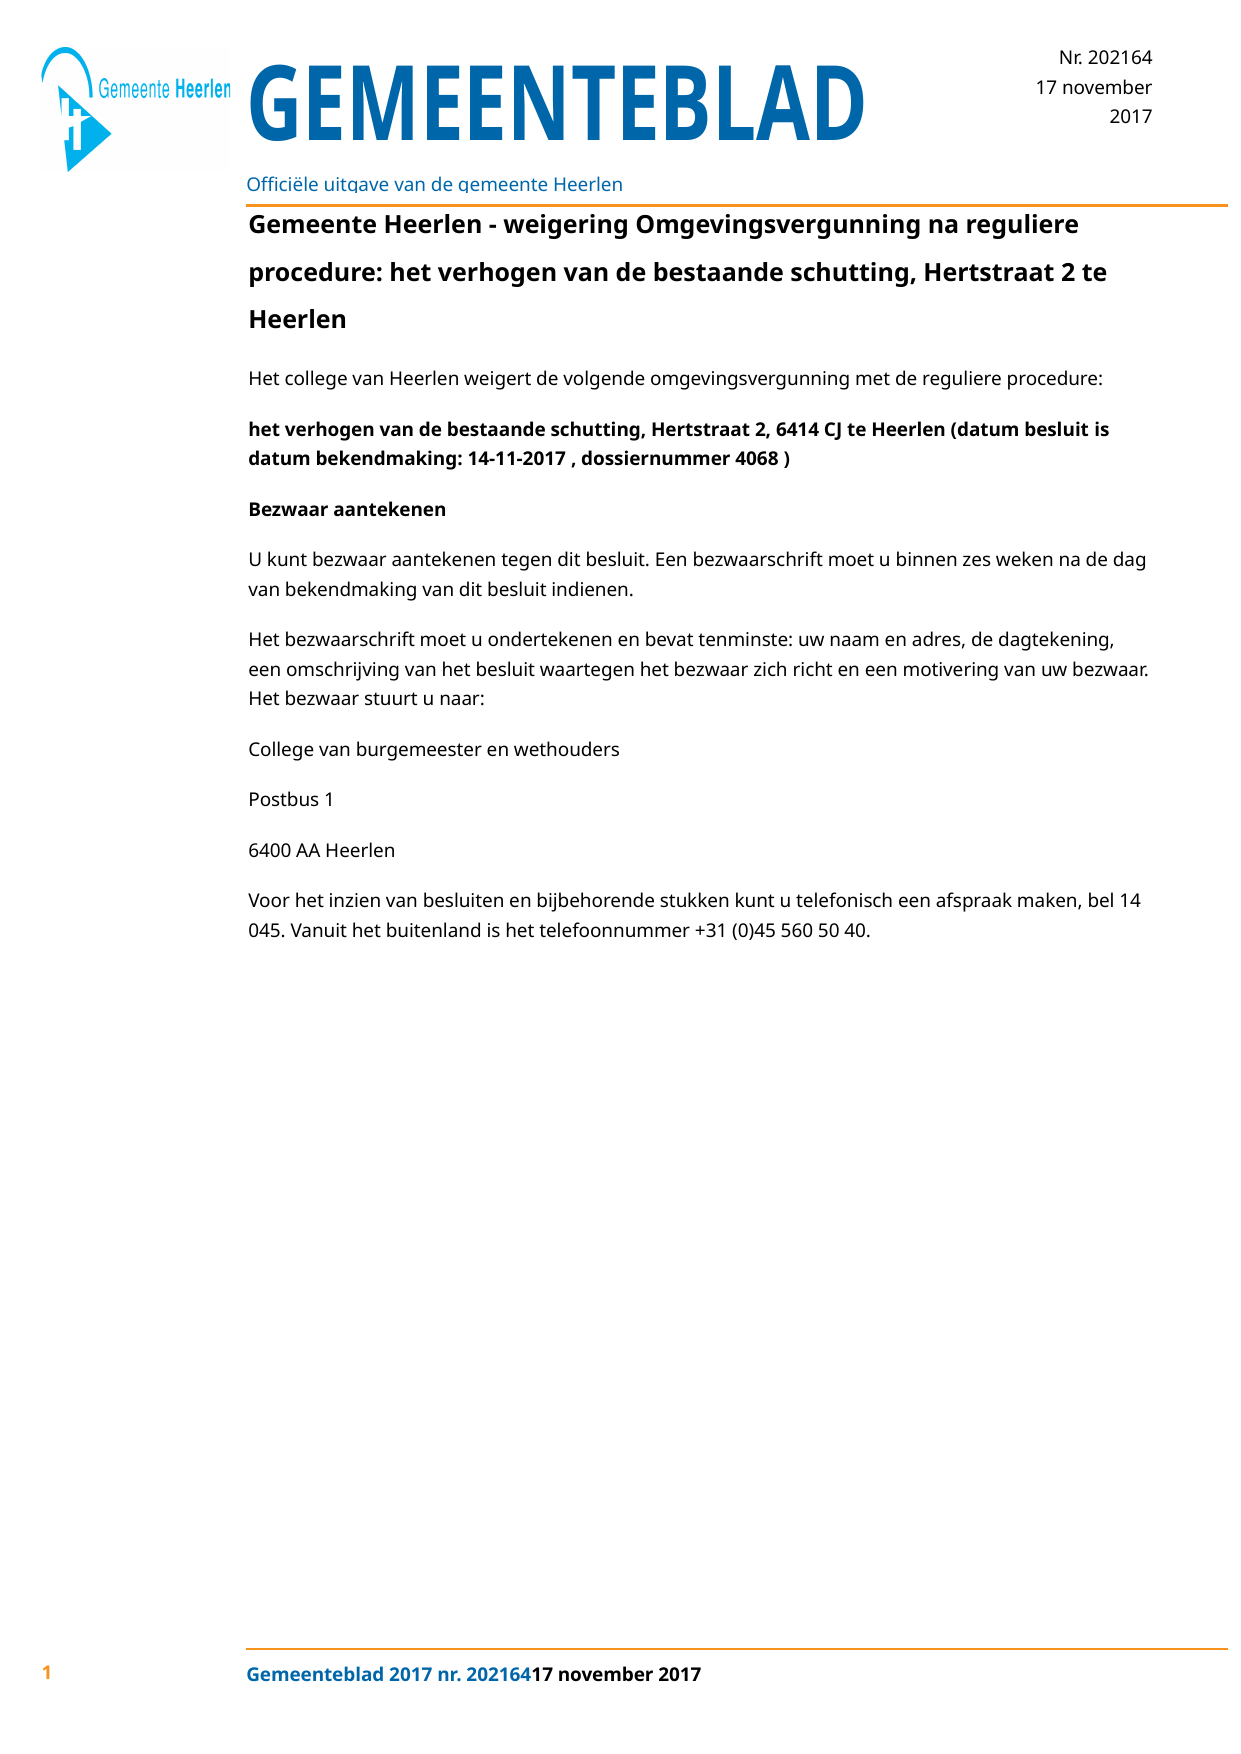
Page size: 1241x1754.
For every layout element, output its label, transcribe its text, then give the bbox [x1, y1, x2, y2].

text 6400 AA Heerlen [248, 837, 1152, 862]
text Bezwaar aantekenen [248, 496, 1152, 522]
text het verhogen van de bestaande schutting, Hertstraat 2, 6414 CJ te Heerlen (datum besluit is datum bekendmaking: 14-11-2017 , dossiernummer 4068 ) [248, 416, 1152, 471]
text Gemeente Heerlen - weigering Omgevingsvergunning na reguliere procedure: het verhogen van de bestaande schutting, Hertstraat 2 te Heerlen [248, 207, 1152, 336]
text U kunt bezwaar aantekenen tegen dit besluit. Een bezwaarschrift moet u binnen zes weken na de dag van bekendmaking van dit besluit indienen. [248, 546, 1152, 602]
text Het college van Heerlen weigert de volgende omgevingsvergunning met de reguliere procedure: [248, 366, 1152, 391]
text College van burgemeester en wethouders [248, 736, 1152, 762]
text Postbus 1 [248, 786, 1152, 812]
text Voor het inzien van besluiten en bijbehorende stukken kunt u telefonisch een afspraak maken, bel 14 045. Vanuit het buitenland is het telefoonnummer +31 (0)45 560 50 40. [248, 887, 1152, 942]
text Het bezwaarschrift moet u ondertekenen en bevat tenminste: uw naam en adres, de dagtekening, een omschrijving van het besluit waartegen het bezwaar zich richt en een motivering van uw bezwaar. Het bezwaar stuurt u naar: [248, 626, 1152, 711]
picture [41, 47, 231, 172]
picture [41, 47, 58, 70]
